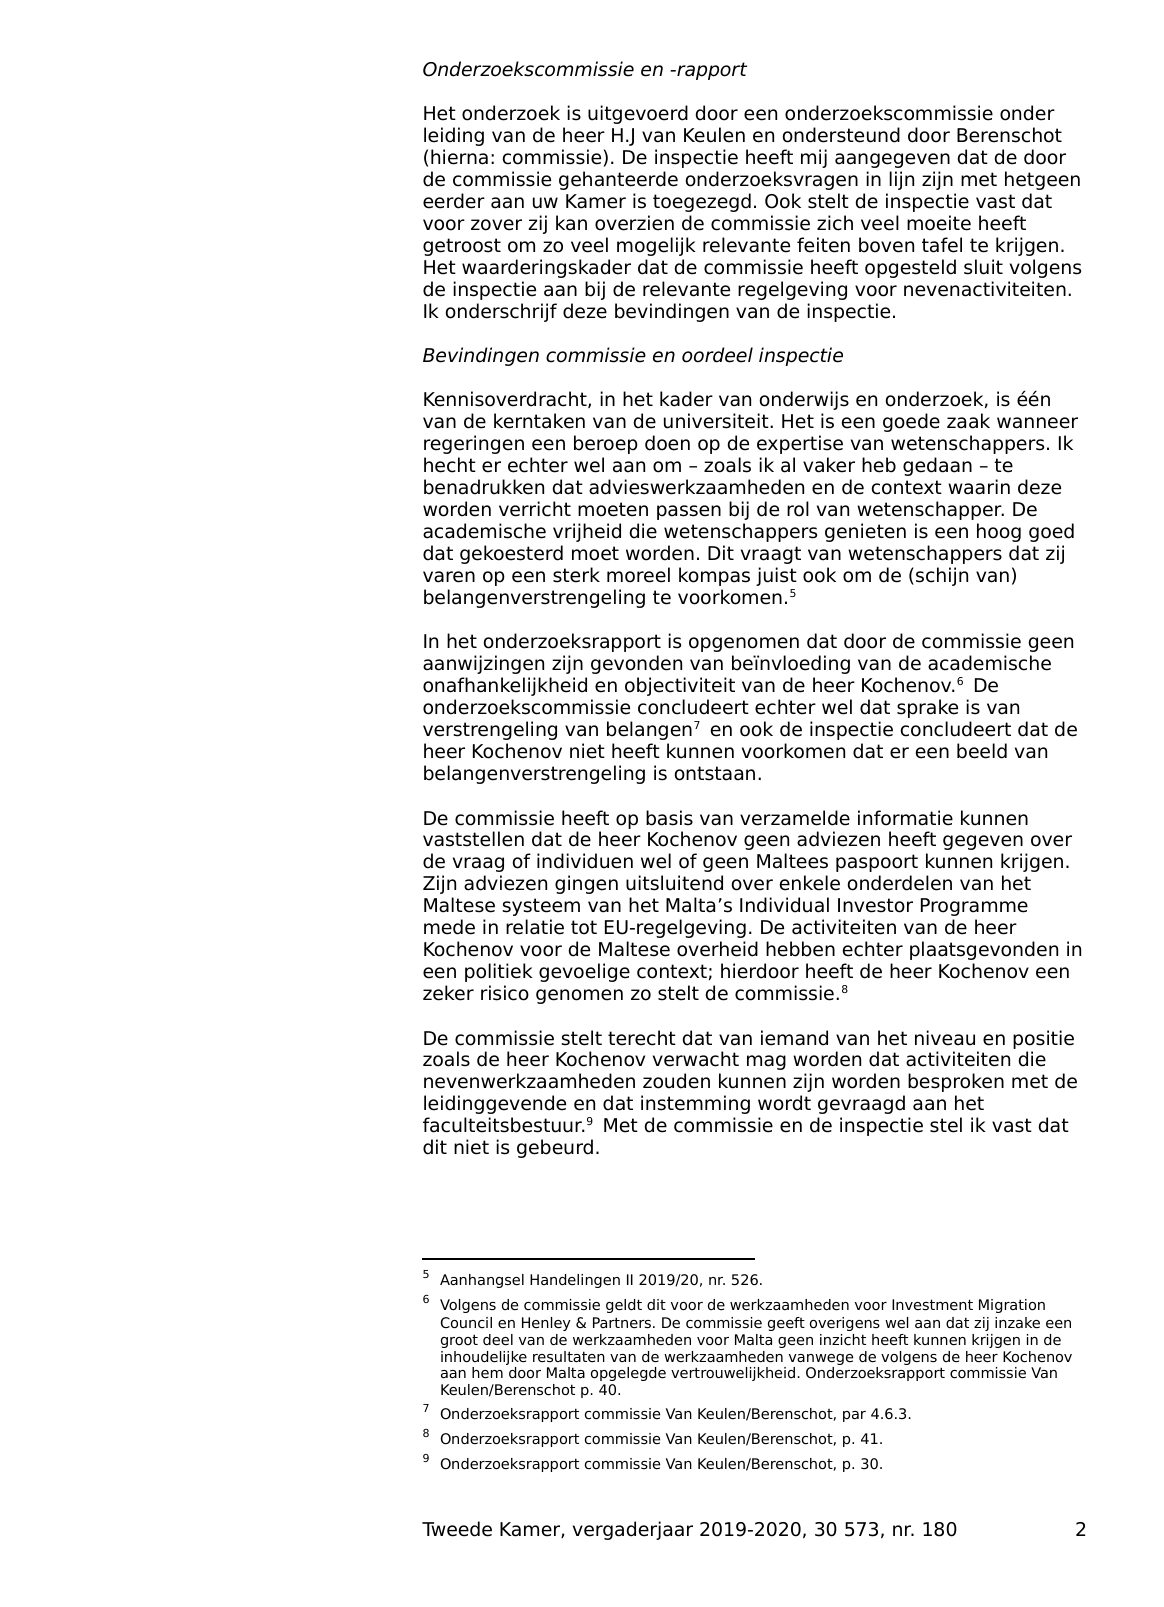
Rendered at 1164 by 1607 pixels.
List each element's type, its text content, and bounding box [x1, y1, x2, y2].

text De commissie heeft op basis van verzamelde informatie kunnen vaststellen dat de heer Kochenov geen adviezen heeft gegeven over de vraag of individuen wel of geen Maltees paspoort kunnen krijgen. Zijn adviezen gingen uitsluitend over enkele onderdelen van het Maltese systeem van het Malta’s Individual Investor Programme mede in relatie tot EU-regelgeving. De activiteiten van de heer Kochenov voor de Maltese overheid hebben echter plaatsgevonden in een politiek gevoelige context; hierdoor heeft de heer Kochenov een zeker risico genomen zo stelt de commissie. [422, 807, 1087, 1005]
subtitle Onderzoekscommissie en -rapport [422, 59, 1087, 81]
subtitle Bevindingen commissie en oordeel inspectie [422, 345, 1087, 367]
text Aanhangsel Handelingen II 2019/20, nr. 526. [422, 1268, 1087, 1290]
text Onderzoeksrapport commissie Van Keulen/Berenschot, p. 41. [422, 1427, 1087, 1449]
text Onderzoeksrapport commissie Van Keulen/Berenschot, p. 30. [422, 1452, 1087, 1474]
text Volgens de commissie geldt dit voor de werkzaamheden voor Investment Migration Council en Henley & Partners. De commissie geeft overigens wel aan dat zij inzake een groot deel van de werkzaamheden voor Malta geen inzicht heeft kunnen krijgen in de inhoudelijke resultaten van de werkzaamheden vanwege de volgens de heer Kochenov aan hem door Malta opgelegde vertrouwelijkheid. Onderzoeksrapport commissie Van Keulen/Berenschot p. 40. [422, 1293, 1087, 1399]
text Het onderzoek is uitgevoerd door een onderzoekscommissie onder leiding van de heer H.J van Keulen en ondersteund door Berenschot (hierna: commissie). De inspectie heeft mij aangegeven dat de door de commissie gehanteerde onderzoeksvragen in lijn zijn met hetgeen eerder aan uw Kamer is toegezegd. Ook stelt de inspectie vast dat voor zover zij kan overzien de commissie zich veel moeite heeft getroost om zo veel mogelijk relevante feiten boven tafel te krijgen. Het waarderingskader dat de commissie heeft opgesteld sluit volgens de inspectie aan bij de relevante regelgeving voor nevenactiviteiten. Ik onderschrijf deze bevindingen van de inspectie. [422, 103, 1087, 323]
text In het onderzoeksrapport is opgenomen dat door de commissie geen aanwijzingen zijn gevonden van beïnvloeding van de academische onafhankelijkheid en objectiviteit van de heer Kochenov. De onderzoekscommissie concludeert echter wel dat sprake is van verstrengeling van belangen en ook de inspectie concludeert dat de heer Kochenov niet heeft kunnen voorkomen dat er een beeld van belangenverstrengeling is ontstaan. [422, 631, 1087, 785]
text Onderzoeksrapport commissie Van Keulen/Berenschot, par 4.6.3. [422, 1402, 1087, 1424]
text Kennisoverdracht, in het kader van onderwijs en onderzoek, is één van de kerntaken van de universiteit. Het is een goede zaak wanneer regeringen een beroep doen op de expertise van wetenschappers. Ik hecht er echter wel aan om – zoals ik al vaker heb gedaan – te benadrukken dat advieswerkzaamheden en de context waarin deze worden verricht moeten passen bij de rol van wetenschapper. De academische vrijheid die wetenschappers genieten is een hoog goed dat gekoesterd moet worden. Dit vraagt van wetenschappers dat zij varen op een sterk moreel kompas juist ook om de (schijn van) belangenverstrengeling te voorkomen. [422, 389, 1087, 609]
text De commissie stelt terecht dat van iemand van het niveau en positie zoals de heer Kochenov verwacht mag worden dat activiteiten die nevenwerkzaamheden zouden kunnen zijn worden besproken met de leidinggevende en dat instemming wordt gevraagd aan het faculteitsbestuur. Met de commissie en de inspectie stel ik vast dat dit niet is gebeurd. [422, 1027, 1087, 1159]
